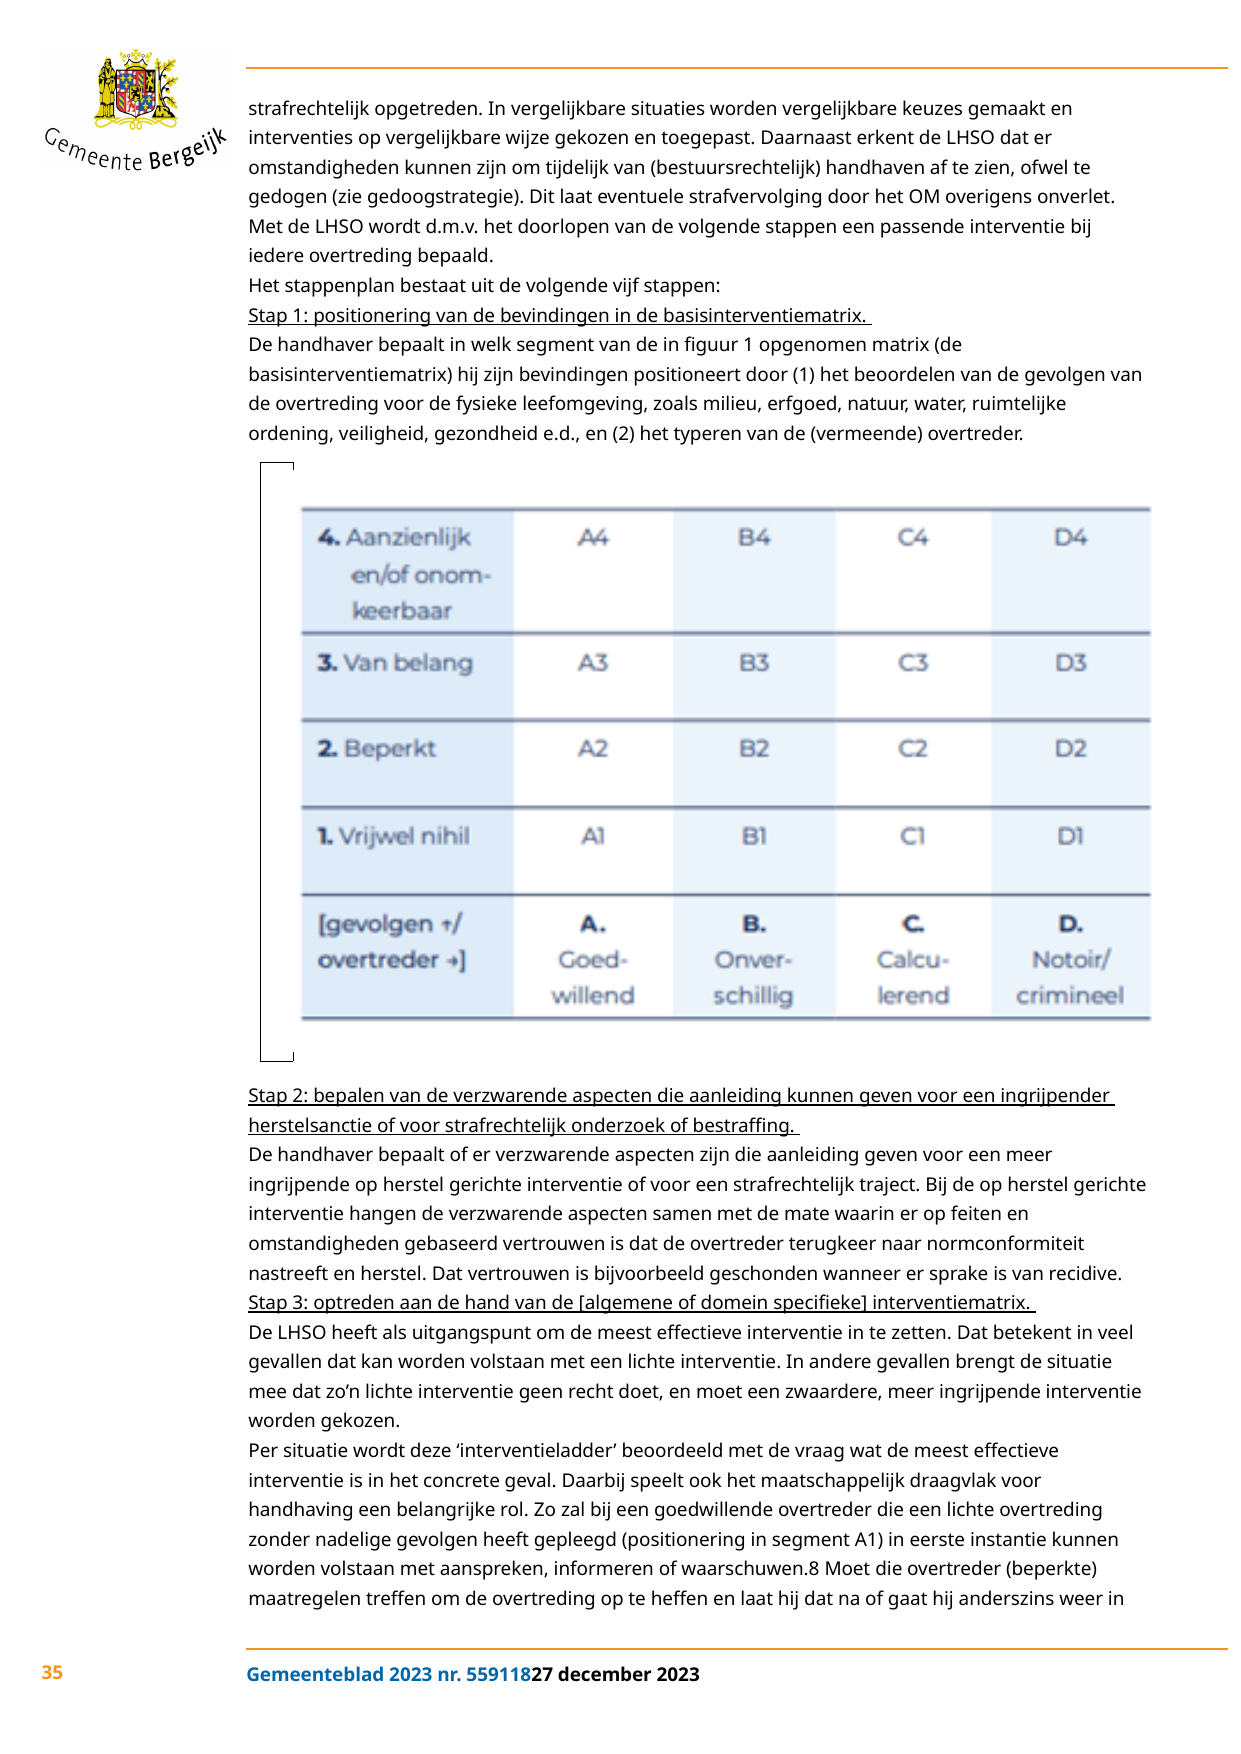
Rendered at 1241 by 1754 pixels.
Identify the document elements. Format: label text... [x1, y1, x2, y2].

picture [41, 47, 231, 172]
text strafrechtelijk opgetreden. In vergelijkbare situaties worden vergelijkbare keuzes gemaakt en interventies op vergelijkbare wijze gekozen en toegepast. Daarnaast erkent de LHSO dat er omstandigheden kunnen zijn om tijdelijk van (bestuursrechtelijk) handhaven af te zien, ofwel te gedogen (zie gedoogstrategie). Dit laat eventuele strafvervolging door het OM overigens onverlet. Met de LHSO wordt d.m.v. het doorlopen van de volgende stappen een passende interventie bij iedere overtreding bepaald. [248, 95, 1152, 268]
text De handhaver bepaalt of er verzwarende aspecten zijn die aanleiding geven voor een meer ingrijpende op herstel gerichte interventie of voor een strafrechtelijk traject. Bij de op herstel gerichte interventie hangen de verzwarende aspecten samen met de mate waarin er op feiten en omstandigheden gebaseerd vertrouwen is dat de overtreder terugkeer naar normconformiteit nastreeft en herstel. Dat vertrouwen is bijvoorbeeld geschonden wanneer er sprake is van recidive. [248, 1141, 1152, 1286]
text Stap 1: positionering van de bevindingen in de basisinterventiematrix. [248, 302, 1152, 328]
text De handhaver bepaalt in welk segment van de in figuur 1 opgenomen matrix (de basisinterventiematrix) hij zijn bevindingen positioneert door (1) het beoordelen van de gevolgen van de overtreding voor de fysieke leefomgeving, zoals milieu, erfgoed, natuur, water, ruimtelijke ordening, veiligheid, gezondheid e.d., en (2) het typeren van de (vermeende) overtreder. [248, 331, 1152, 446]
text Stap 2: bepalen van de verzwarende aspecten die aanleiding kunnen geven voor een ingrijpender herstelsanctie of voor strafrechtelijk onderzoek of bestraffing. [248, 1082, 1152, 1138]
text Stap 3: optreden aan de hand van de [algemene of domein specifieke] interventiematrix. [248, 1289, 1152, 1315]
picture [268, 470, 1173, 1052]
text Het stappenplan bestaat uit de volgende vijf stappen: [248, 272, 1152, 298]
text De LHSO heeft als uitgangspunt om de meest effectieve interventie in te zetten. Dat betekent in veel gevallen dat kan worden volstaan met een lichte interventie. In andere gevallen brengt de situatie mee dat zo’n lichte interventie geen recht doet, en moet een zwaardere, meer ingrijpende interventie worden gekozen. [248, 1319, 1152, 1433]
text Per situatie wordt deze ‘interventieladder’ beoordeeld met de vraag wat de meest effectieve interventie is in het concrete geval. Daarbij speelt ook het maatschappelijk draagvlak voor handhaving een belangrijke rol. Zo zal bij een goedwillende overtreder die een lichte overtreding zonder nadelige gevolgen heeft gepleegd (positionering in segment A1) in eerste instantie kunnen worden volstaan met aanspreken, informeren of waarschuwen.8 Moet die overtreder (beperkte) maatregelen treffen om de overtreding op te heffen en laat hij dat na of gaat hij anderszins weer in [248, 1437, 1152, 1611]
